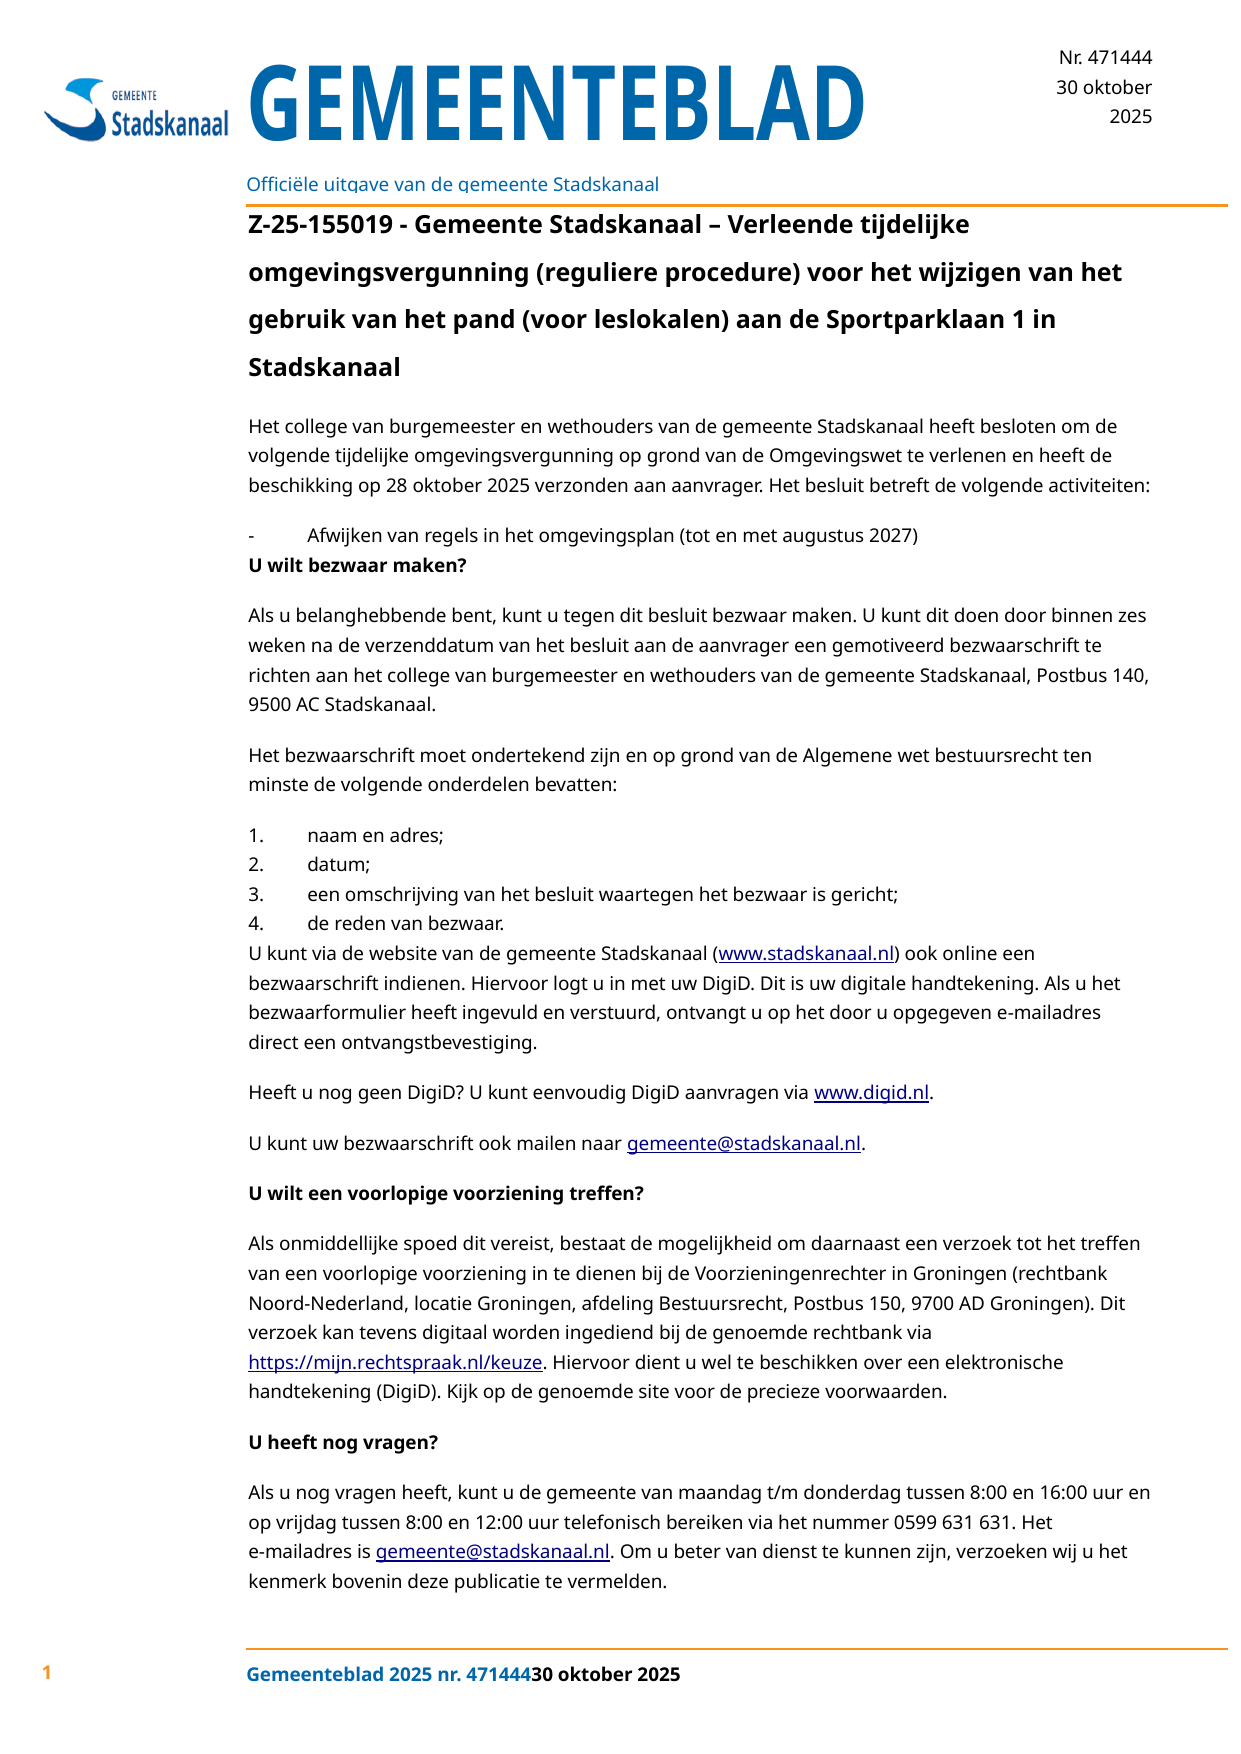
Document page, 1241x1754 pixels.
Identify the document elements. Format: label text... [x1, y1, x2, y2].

text Als onmiddellijke spoed dit vereist, bestaat de mogelijkheid om daarnaast een verzoek tot het treffen van een voorlopige voorziening in te dienen bij de Voorzieningenrechter in Groningen (rechtbank Noord-Nederland, locatie Groningen, afdeling Bestuursrecht, Postbus 150, 9700 AD Groningen). Dit verzoek kan tevens digitaal worden ingediend bij de genoemde rechtbank via https://mijn.rechtspraak.nl/keuze. Hiervoor dient u wel te beschikken over een elektronische handtekening (DigiD). Kijk op de genoemde site voor de precieze voorwaarden. [248, 1231, 1152, 1404]
text Z-25-155019 - Gemeente Stadskanaal – Verleende tijdelijke omgevingsvergunning (reguliere procedure) voor het wijzigen van het gebruik van het pand (voor leslokalen) aan de Sportparklaan 1 in Stadskanaal [248, 207, 1152, 384]
text Heeft u nog geen DigiD? U kunt eenvoudig DigiD aanvragen via www.digid.nl. [248, 1079, 1152, 1105]
text Als u belanghebbende bent, kunt u tegen dit besluit bezwaar maken. U kunt dit doen door binnen zes weken na de verzenddatum van het besluit aan de aanvrager een gemotiveerd bezwaarschrift te richten aan het college van burgemeester en wethouders van de gemeente Stadskanaal, Postbus 140, 9500 AC Stadskanaal. [248, 603, 1152, 717]
list een omschrijving van het besluit waartegen het bezwaar is gericht; [248, 881, 1152, 907]
text U kunt uw bezwaarschrift ook mailen naar gemeente@stadskanaal.nl. [248, 1130, 1152, 1156]
text U wilt bezwaar maken? [248, 552, 1152, 578]
text U kunt via de website van de gemeente Stadskanaal (www.stadskanaal.nl) ook online een bezwaarschrift indienen. Hiervoor logt u in met uw DigiD. Dit is uw digitale handtekening. Als u het bezwaarformulier heeft ingevuld en verstuurd, ontvangt u op het door u opgegeven e‑mailadres direct een ontvangstbevestiging. [248, 940, 1152, 1055]
text Als u nog vragen heeft, kunt u de gemeente van maandag t/m donderdag tussen 8:00 en 16:00 uur en op vrijdag tussen 8:00 en 12:00 uur telefonisch bereiken via het nummer 0599 631 631. Het e‑mailadres is gemeente@stadskanaal.nl. Om u beter van dienst te kunnen zijn, verzoeken wij u het kenmerk bovenin deze publicatie te vermelden. [248, 1479, 1152, 1594]
list datum; [248, 851, 1152, 877]
picture [41, 47, 231, 172]
text Het college van burgemeester en wethouders van de gemeente Stadskanaal heeft besloten om de volgende tijdelijke omgevingsvergunning op grond van de Omgevingswet te verlenen en heeft de beschikking op 28 oktober 2025 verzonden aan aanvrager. Het besluit betreft de volgende activiteiten: [248, 413, 1152, 498]
list de reden van bezwaar. [248, 911, 1152, 936]
text Het bezwaarschrift moet ondertekend zijn en op grond van de Algemene wet bestuursrecht ten minste de volgende onderdelen bevatten: [248, 742, 1152, 797]
text U wilt een voorlopige voorziening treffen? [248, 1180, 1152, 1206]
list Afwijken van regels in het omgevingsplan (tot en met augustus 2027) [248, 523, 1152, 548]
text U heeft nog vragen? [248, 1429, 1152, 1455]
list naam en adres; [248, 822, 1152, 848]
